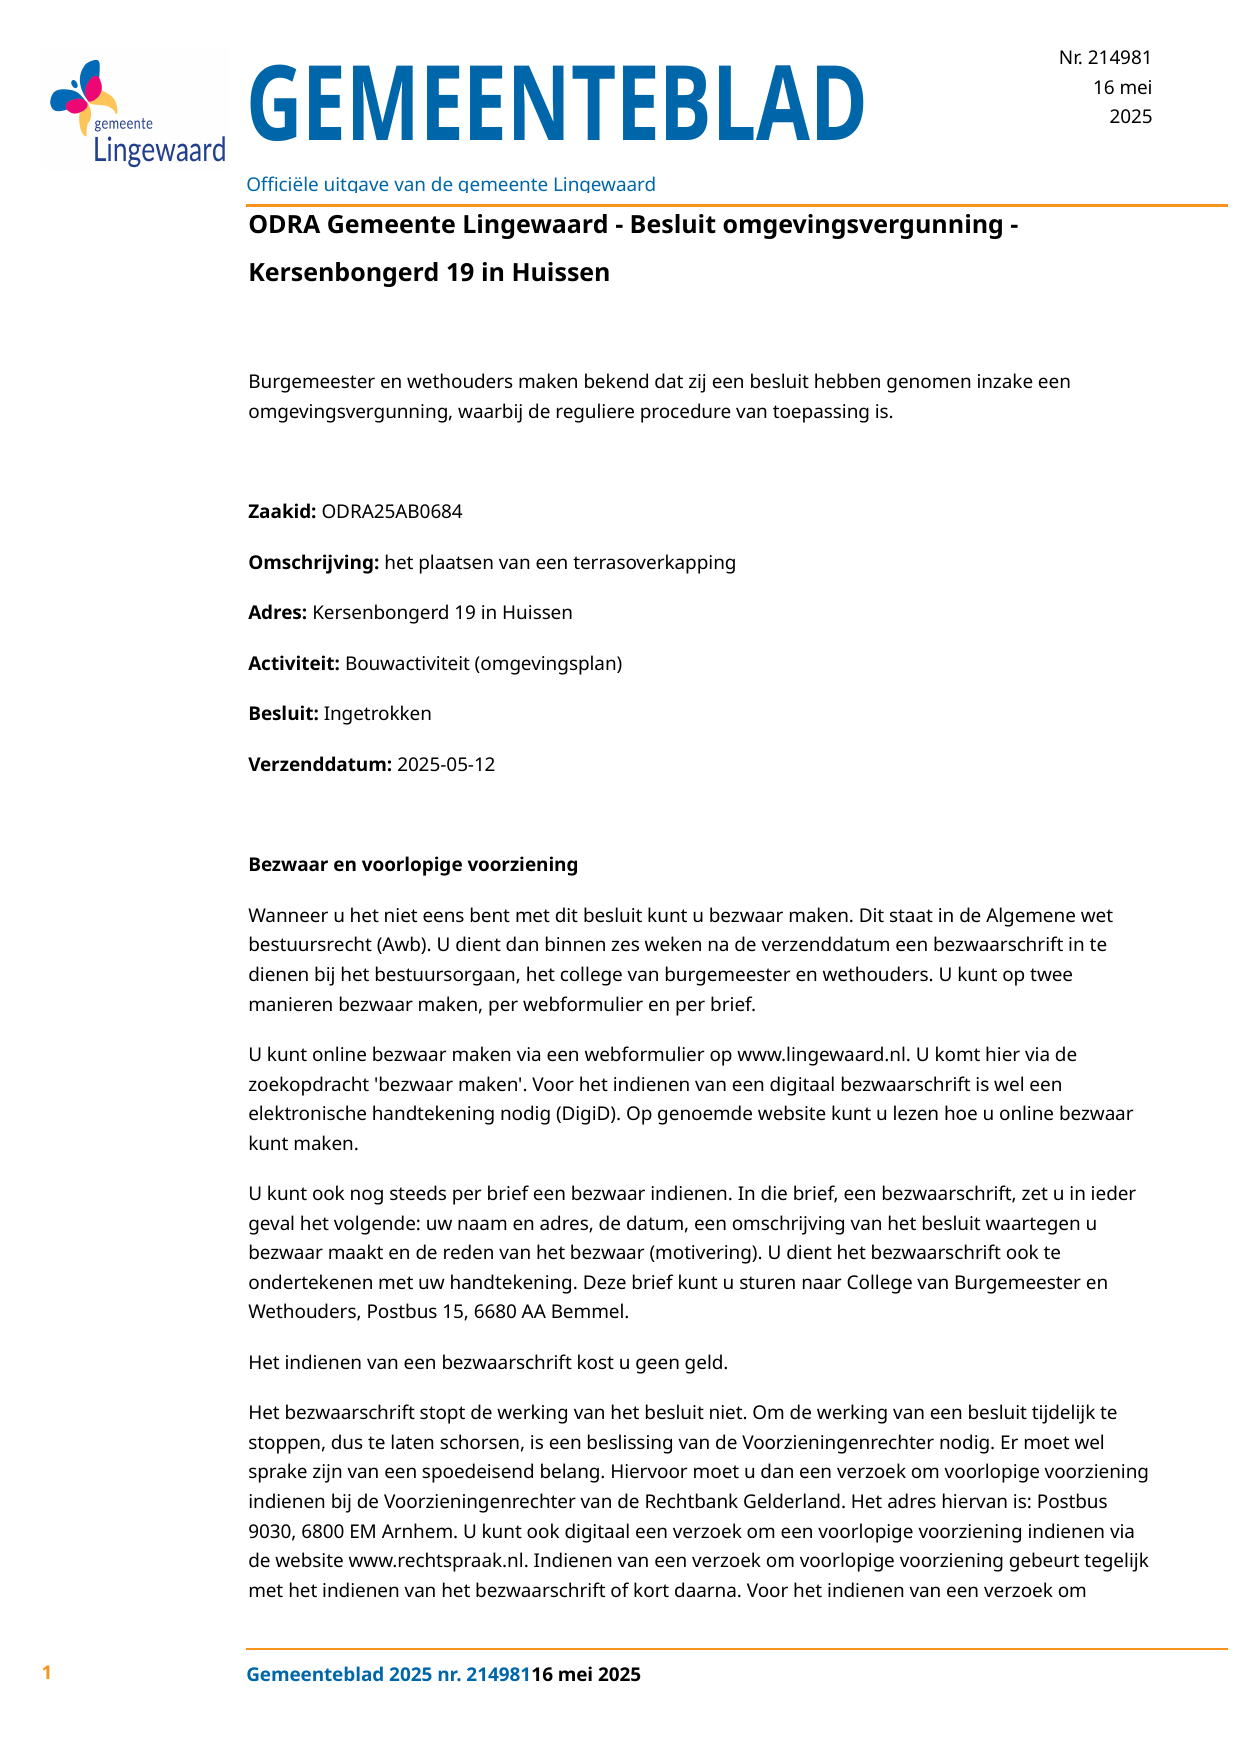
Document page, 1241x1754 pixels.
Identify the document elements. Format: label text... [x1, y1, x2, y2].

text Wanneer u het niet eens bent met dit besluit kunt u bezwaar maken. Dit staat in de Algemene wet bestuursrecht (Awb). U dient dan binnen zes weken na de verzenddatum een bezwaarschrift in te dienen bij het bestuursorgaan, het college van burgemeester en wethouders. U kunt op twee manieren bezwaar maken, per webformulier en per brief. [248, 902, 1152, 1017]
picture [41, 47, 231, 172]
text Zaakid: ODRA25AB0684 [248, 499, 1152, 524]
text Bezwaar en voorlopige voorziening [248, 852, 1152, 877]
text Het indienen van een bezwaarschrift kost u geen geld. [248, 1349, 1152, 1375]
text Activiteit: Bouwactiviteit (omgevingsplan) [248, 650, 1152, 676]
text Burgemeester en wethouders maken bekend dat zij een besluit hebben genomen inzake een omgevingsvergunning, waarbij de reguliere procedure van toepassing is. [248, 368, 1152, 424]
text Omschrijving: het plaatsen van een terrasoverkapping [248, 549, 1152, 575]
text Adres: Kersenbongerd 19 in Huissen [248, 599, 1152, 625]
text U kunt ook nog steeds per brief een bezwaar indienen. In die brief, een bezwaarschrift, zet u in ieder geval het volgende: uw naam en adres, de datum, een omschrijving van het besluit waartegen u bezwaar maakt en de reden van het bezwaar (motivering). U dient het bezwaarschrift ook te ondertekenen met uw handtekening. Deze brief kunt u sturen naar College van Burgemeester en Wethouders, Postbus 15, 6680 AA Bemmel. [248, 1180, 1152, 1324]
text Verzenddatum: 2025-05-12 [248, 751, 1152, 777]
text U kunt online bezwaar maken via een webformulier op www.lingewaard.nl. U komt hier via de zoekopdracht 'bezwaar maken'. Voor het indienen van een digitaal bezwaarschrift is wel een elektronische handtekening nodig (DigiD). Op genoemde website kunt u lezen hoe u online bezwaar kunt maken. [248, 1041, 1152, 1156]
text ODRA Gemeente Lingewaard - Besluit omgevingsvergunning - Kersenbongerd 19 in Huissen [248, 207, 1152, 288]
text Het bezwaarschrift stopt de werking van het besluit niet. Om de werking van een besluit tijdelijk te stoppen, dus te laten schorsen, is een beslissing van de Voorzieningenrechter nodig. Er moet wel sprake zijn van een spoedeisend belang. Hiervoor moet u dan een verzoek om voorlopige voorziening indienen bij de Voorzieningenrechter van de Rechtbank Gelderland. Het adres hiervan is: Postbus 9030, 6800 EM Arnhem. U kunt ook digitaal een verzoek om een voorlopige voorziening indienen via de website www.rechtspraak.nl. Indienen van een verzoek om voorlopige voorziening gebeurt tegelijk met het indienen van het bezwaarschrift of kort daarna. Voor het indienen van een verzoek om [248, 1399, 1152, 1603]
text Besluit: Ingetrokken [248, 700, 1152, 726]
